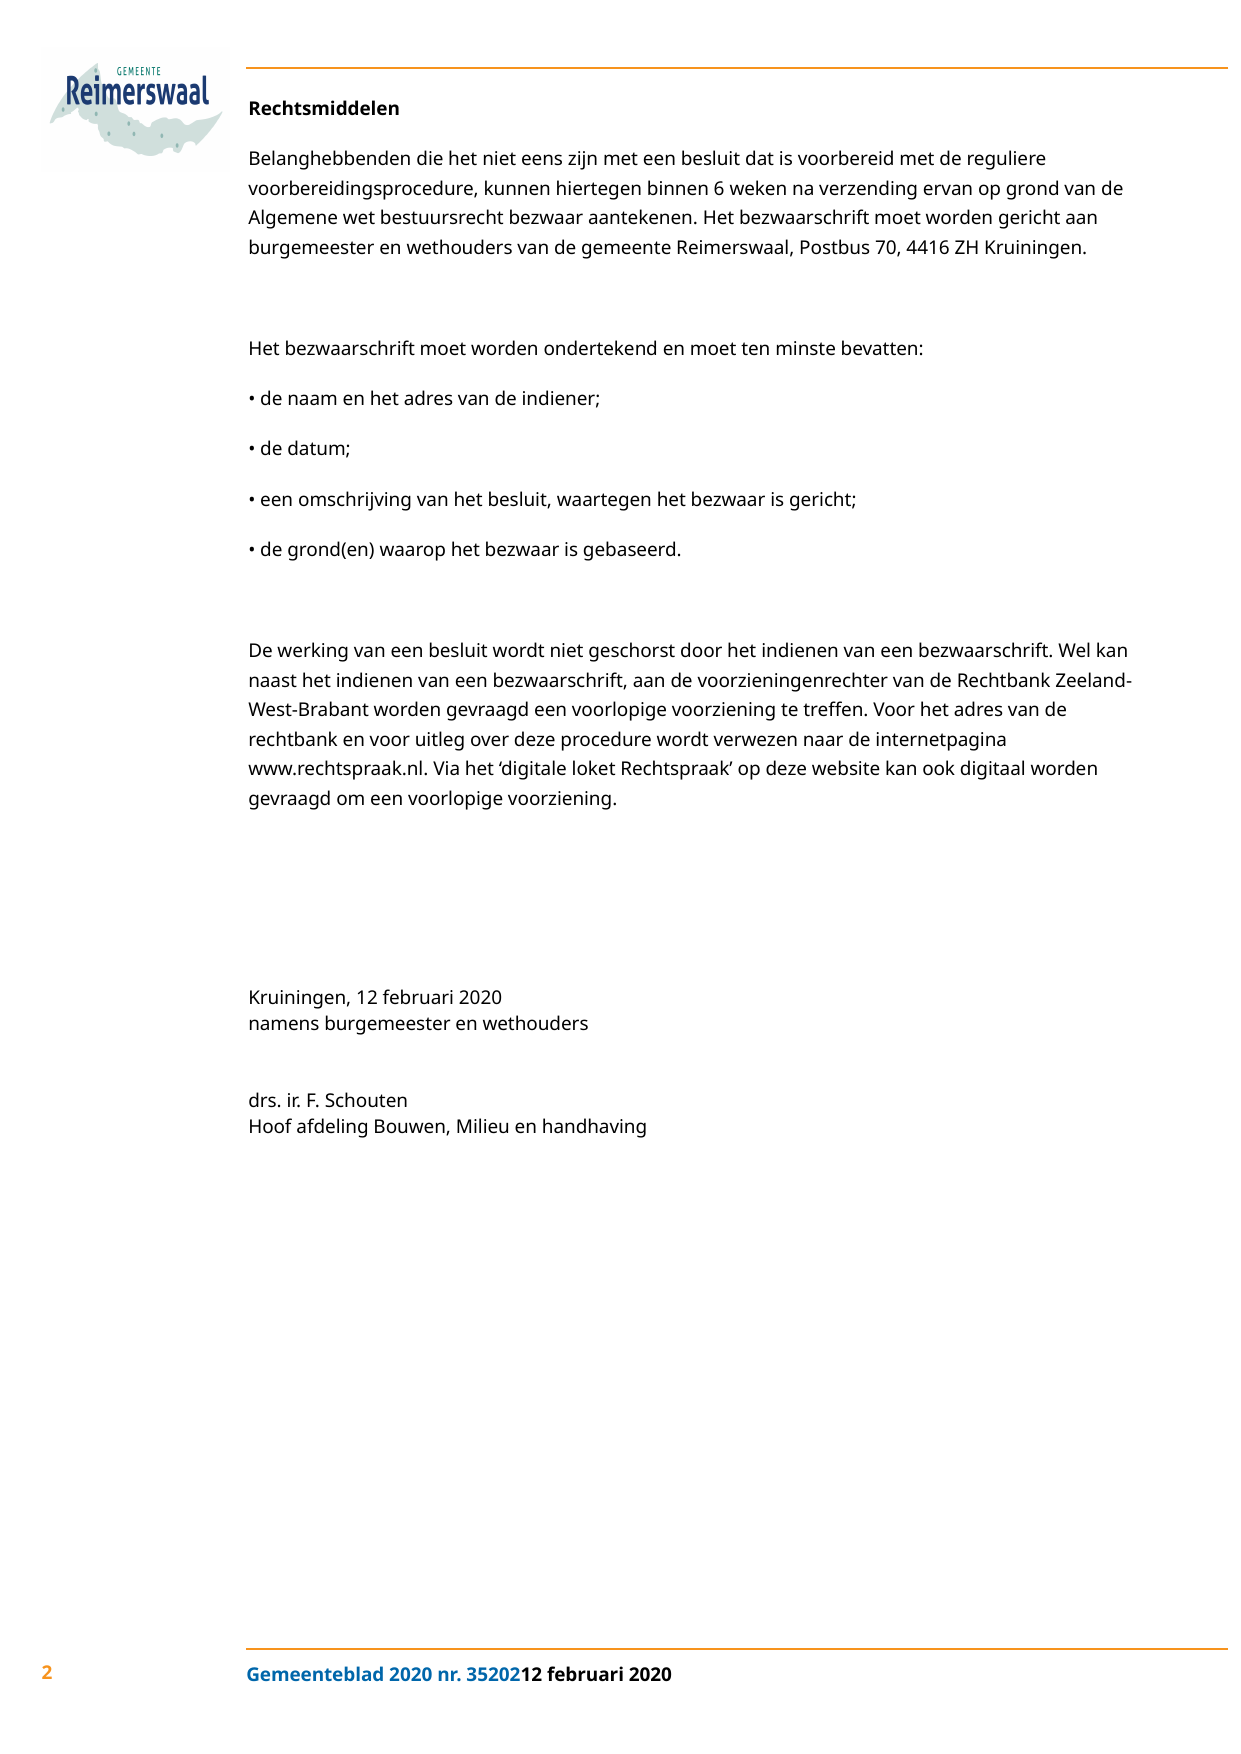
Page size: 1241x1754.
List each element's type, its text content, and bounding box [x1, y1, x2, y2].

text Belanghebbenden die het niet eens zijn met een besluit dat is voorbereid met de reguliere voorbereidingsprocedure, kunnen hiertegen binnen 6 weken na verzending ervan op grond van de Algemene wet bestuursrecht bezwaar aantekenen. Het bezwaarschrift moet worden gericht aan burgemeester en wethouders van de gemeente Reimerswaal, Postbus 70, 4416 ZH Kruiningen. [248, 145, 1152, 260]
text Het bezwaarschrift moet worden ondertekend en moet ten minste bevatten: [248, 335, 1152, 361]
text Kruiningen, 12 februari 2020 [248, 984, 1152, 1010]
text namens burgemeester en wethouders [248, 1010, 1152, 1036]
text • een omschrijving van het besluit, waartegen het bezwaar is gericht; [248, 486, 1152, 512]
text • de datum; [248, 436, 1152, 461]
text drs. ir. F. Schouten [248, 1087, 1152, 1113]
text Rechtsmiddelen [248, 95, 1152, 121]
picture [41, 47, 231, 172]
text • de grond(en) waarop het bezwaar is gebaseerd. [248, 536, 1152, 562]
text Hoof afdeling Bouwen, Milieu en handhaving [248, 1113, 1152, 1139]
text • de naam en het adres van de indiener; [248, 385, 1152, 411]
text De werking van een besluit wordt niet geschorst door het indienen van een bezwaarschrift. Wel kan naast het indienen van een bezwaarschrift, aan de voorzieningenrechter van de Rechtbank Zeeland-West-Brabant worden gevraagd een voorlopige voorziening te treffen. Voor het adres van de rechtbank en voor uitleg over deze procedure wordt verwezen naar de internetpagina www.rechtspraak.nl. Via het ‘digitale loket Rechtspraak’ op deze website kan ook digitaal worden gevraagd om een voorlopige voorziening. [248, 637, 1152, 811]
